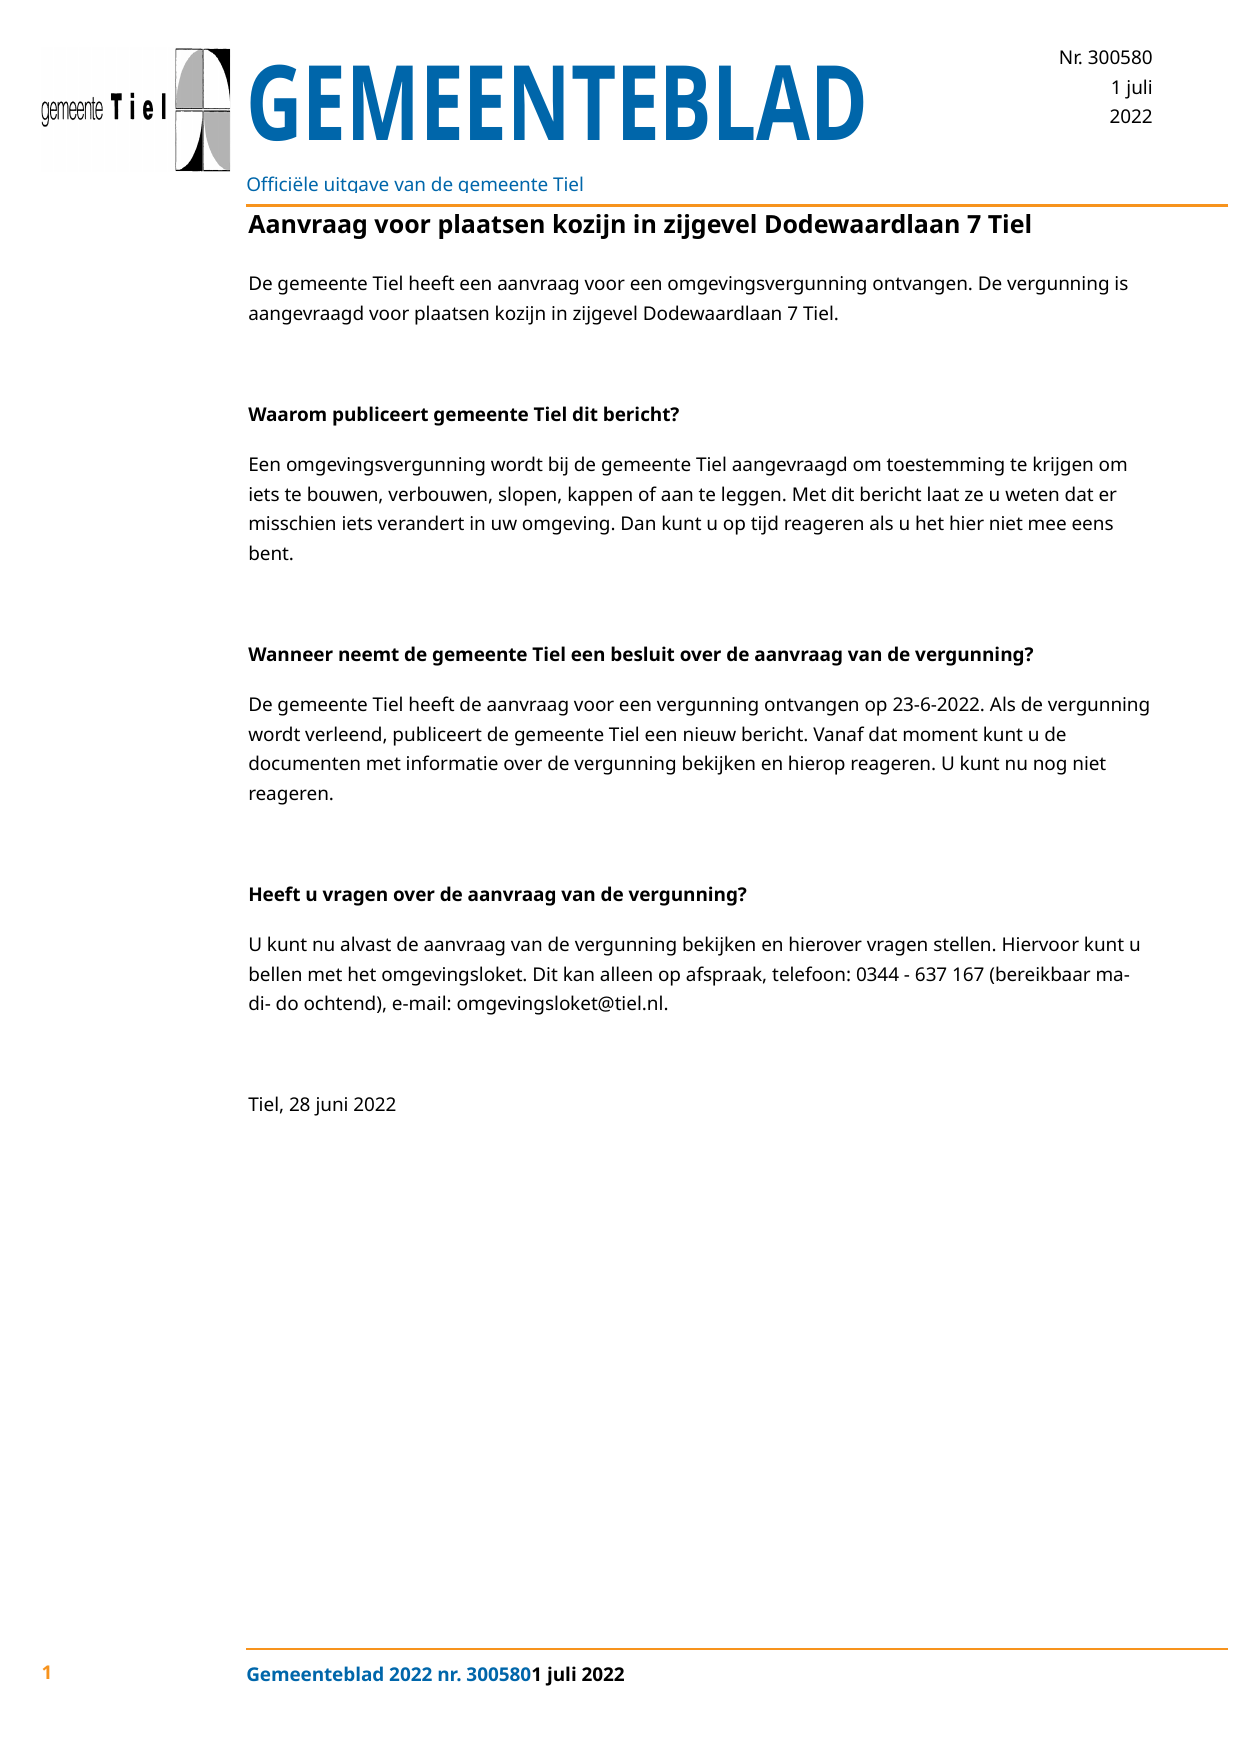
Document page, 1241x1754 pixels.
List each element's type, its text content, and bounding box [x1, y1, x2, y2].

text Een omgevingsvergunning wordt bij de gemeente Tiel aangevraagd om toestemming te krijgen om iets te bouwen, verbouwen, slopen, kappen of aan te leggen. Met dit bericht laat ze u weten dat er misschien iets verandert in uw omgeving. Dan kunt u op tijd reageren als u het hier niet mee eens bent. [248, 451, 1152, 566]
text Aanvraag voor plaatsen kozijn in zijgevel Dodewaardlaan 7 Tiel [248, 207, 1152, 241]
text Waarom publiceert gemeente Tiel dit bericht? [248, 401, 1152, 426]
text Tiel, 28 juni 2022 [248, 1091, 1152, 1117]
text De gemeente Tiel heeft de aanvraag voor een vergunning ontvangen op 23-6-2022. Als de vergunning wordt verleend, publiceert de gemeente Tiel een nieuw bericht. Vanaf dat moment kunt u de documenten met informatie over de vergunning bekijken en hierop reageren. U kunt nu nog niet reageren. [248, 691, 1152, 806]
text Heeft u vragen over de aanvraag van de vergunning? [248, 881, 1152, 906]
text U kunt nu alvast de aanvraag van de vergunning bekijken en hierover vragen stellen. Hiervoor kunt u bellen met het omgevingsloket. Dit kan alleen op afspraak, telefoon: 0344 - 637 167 (bereikbaar ma-di- do ochtend), e-mail: omgevingsloket@tiel.nl. [248, 931, 1152, 1016]
text Wanneer neemt de gemeente Tiel een besluit over de aanvraag van de vergunning? [248, 641, 1152, 666]
picture [41, 47, 231, 172]
text De gemeente Tiel heeft een aanvraag voor een omgevingsvergunning ontvangen. De vergunning is aangevraagd voor plaatsen kozijn in zijgevel Dodewaardlaan 7 Tiel. [248, 270, 1152, 326]
